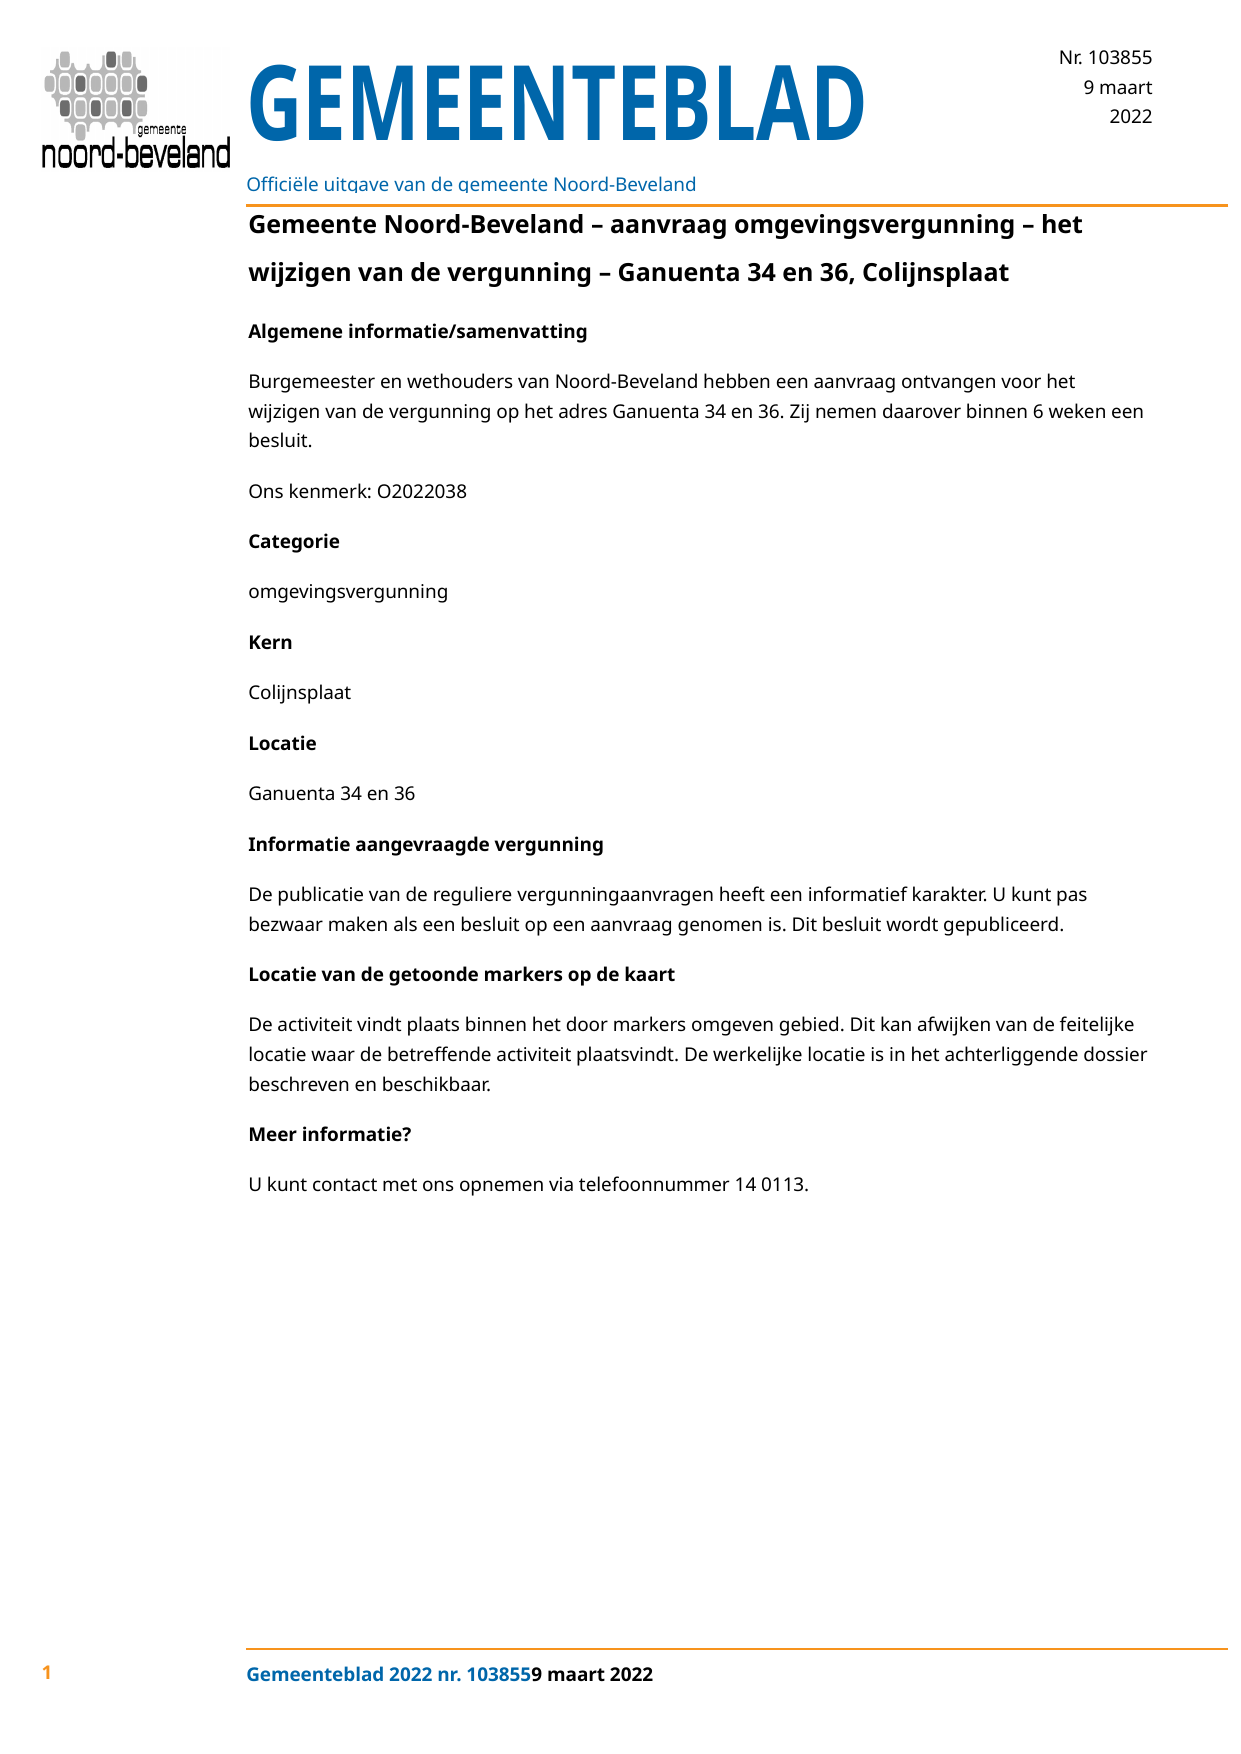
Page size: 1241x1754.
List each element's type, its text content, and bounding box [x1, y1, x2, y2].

text Locatie [248, 730, 1152, 756]
text Categorie [248, 528, 1152, 554]
text Burgemeester en wethouders van Noord-Beveland hebben een aanvraag ontvangen voor het wijzigen van de vergunning op het adres Ganuenta 34 en 36. Zij nemen daarover binnen 6 weken een besluit. [248, 368, 1152, 453]
text Algemene informatie/samenvatting [248, 318, 1152, 344]
text U kunt contact met ons opnemen via telefoonnummer 14 0113. [248, 1172, 1152, 1197]
text Meer informatie? [248, 1121, 1152, 1147]
text Colijnsplaat [248, 679, 1152, 705]
text Informatie aangevraagde vergunning [248, 831, 1152, 857]
text Gemeente Noord-Beveland – aanvraag omgevingsvergunning – het wijzigen van de vergunning – Ganuenta 34 en 36, Colijnsplaat [248, 207, 1152, 288]
text omgevingsvergunning [248, 579, 1152, 604]
picture [41, 47, 231, 172]
text Locatie van de getoonde markers op de kaart [248, 961, 1152, 987]
text Kern [248, 629, 1152, 655]
text De publicatie van de reguliere vergunningaanvragen heeft een informatief karakter. U kunt pas bezwaar maken als een besluit op een aanvraag genomen is. Dit besluit wordt gepubliceerd. [248, 881, 1152, 937]
text Ganuenta 34 en 36 [248, 780, 1152, 806]
text Ons kenmerk: O2022038 [248, 478, 1152, 504]
text De activiteit vindt plaats binnen het door markers omgeven gebied. Dit kan afwijken van de feitelijke locatie waar de betreffende activiteit plaatsvindt. De werkelijke locatie is in het achterliggende dossier beschreven en beschikbaar. [248, 1012, 1152, 1097]
